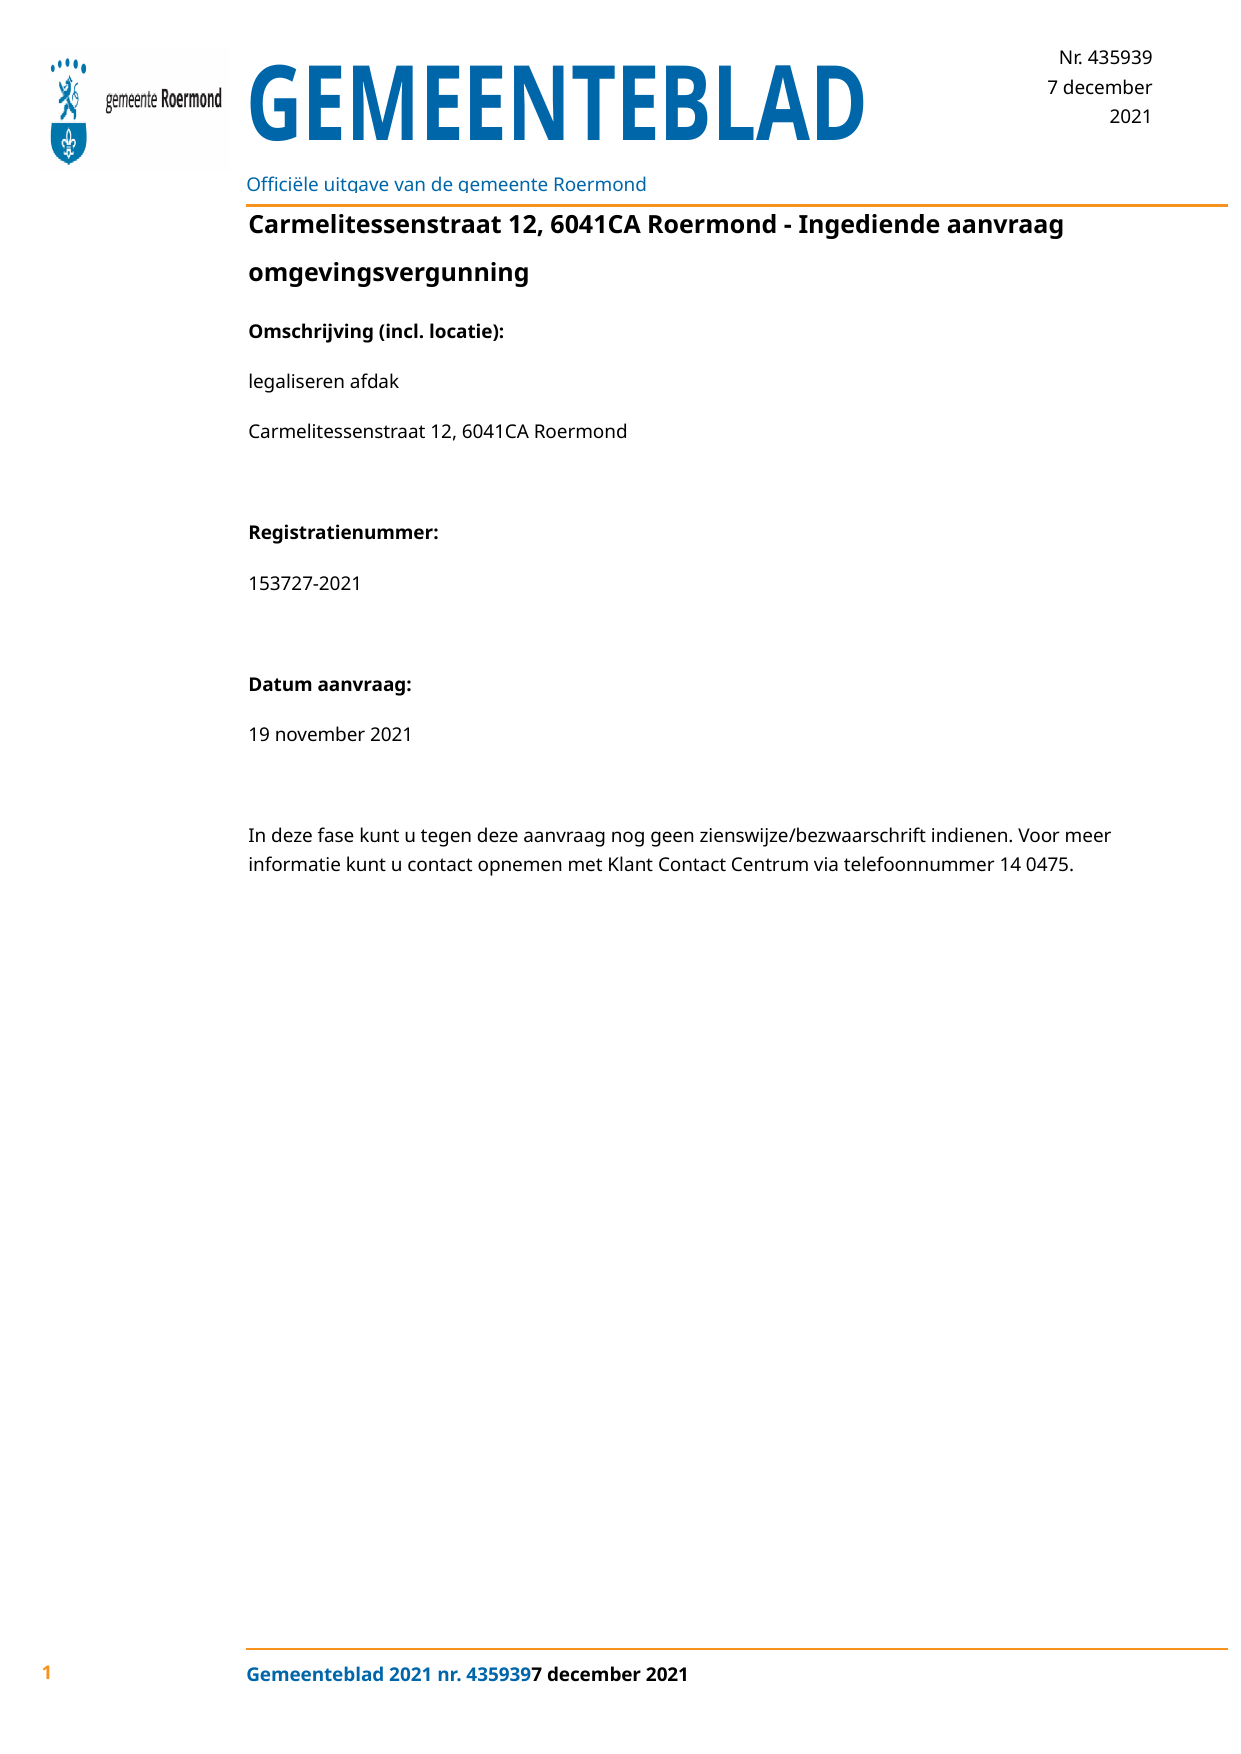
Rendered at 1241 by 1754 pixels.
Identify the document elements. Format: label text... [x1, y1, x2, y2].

text Carmelitessenstraat 12, 6041CA Roermond [248, 419, 1152, 444]
text In deze fase kunt u tegen deze aanvraag nog geen zienswijze/bezwaarschrift indienen. Voor meer informatie kunt u contact opnemen met Klant Contact Centrum via telefoonnummer 14 0475. [248, 822, 1152, 877]
text Registratienummer: [248, 519, 1152, 545]
text Carmelitessenstraat 12, 6041CA Roermond - Ingediende aanvraag omgevingsvergunning [248, 207, 1152, 288]
picture [41, 47, 231, 172]
text 153727-2021 [248, 570, 1152, 596]
text Omschrijving (incl. locatie): [248, 318, 1152, 344]
text legaliseren afdak [248, 368, 1152, 394]
text Datum aanvraag: [248, 671, 1152, 697]
text 19 november 2021 [248, 721, 1152, 747]
